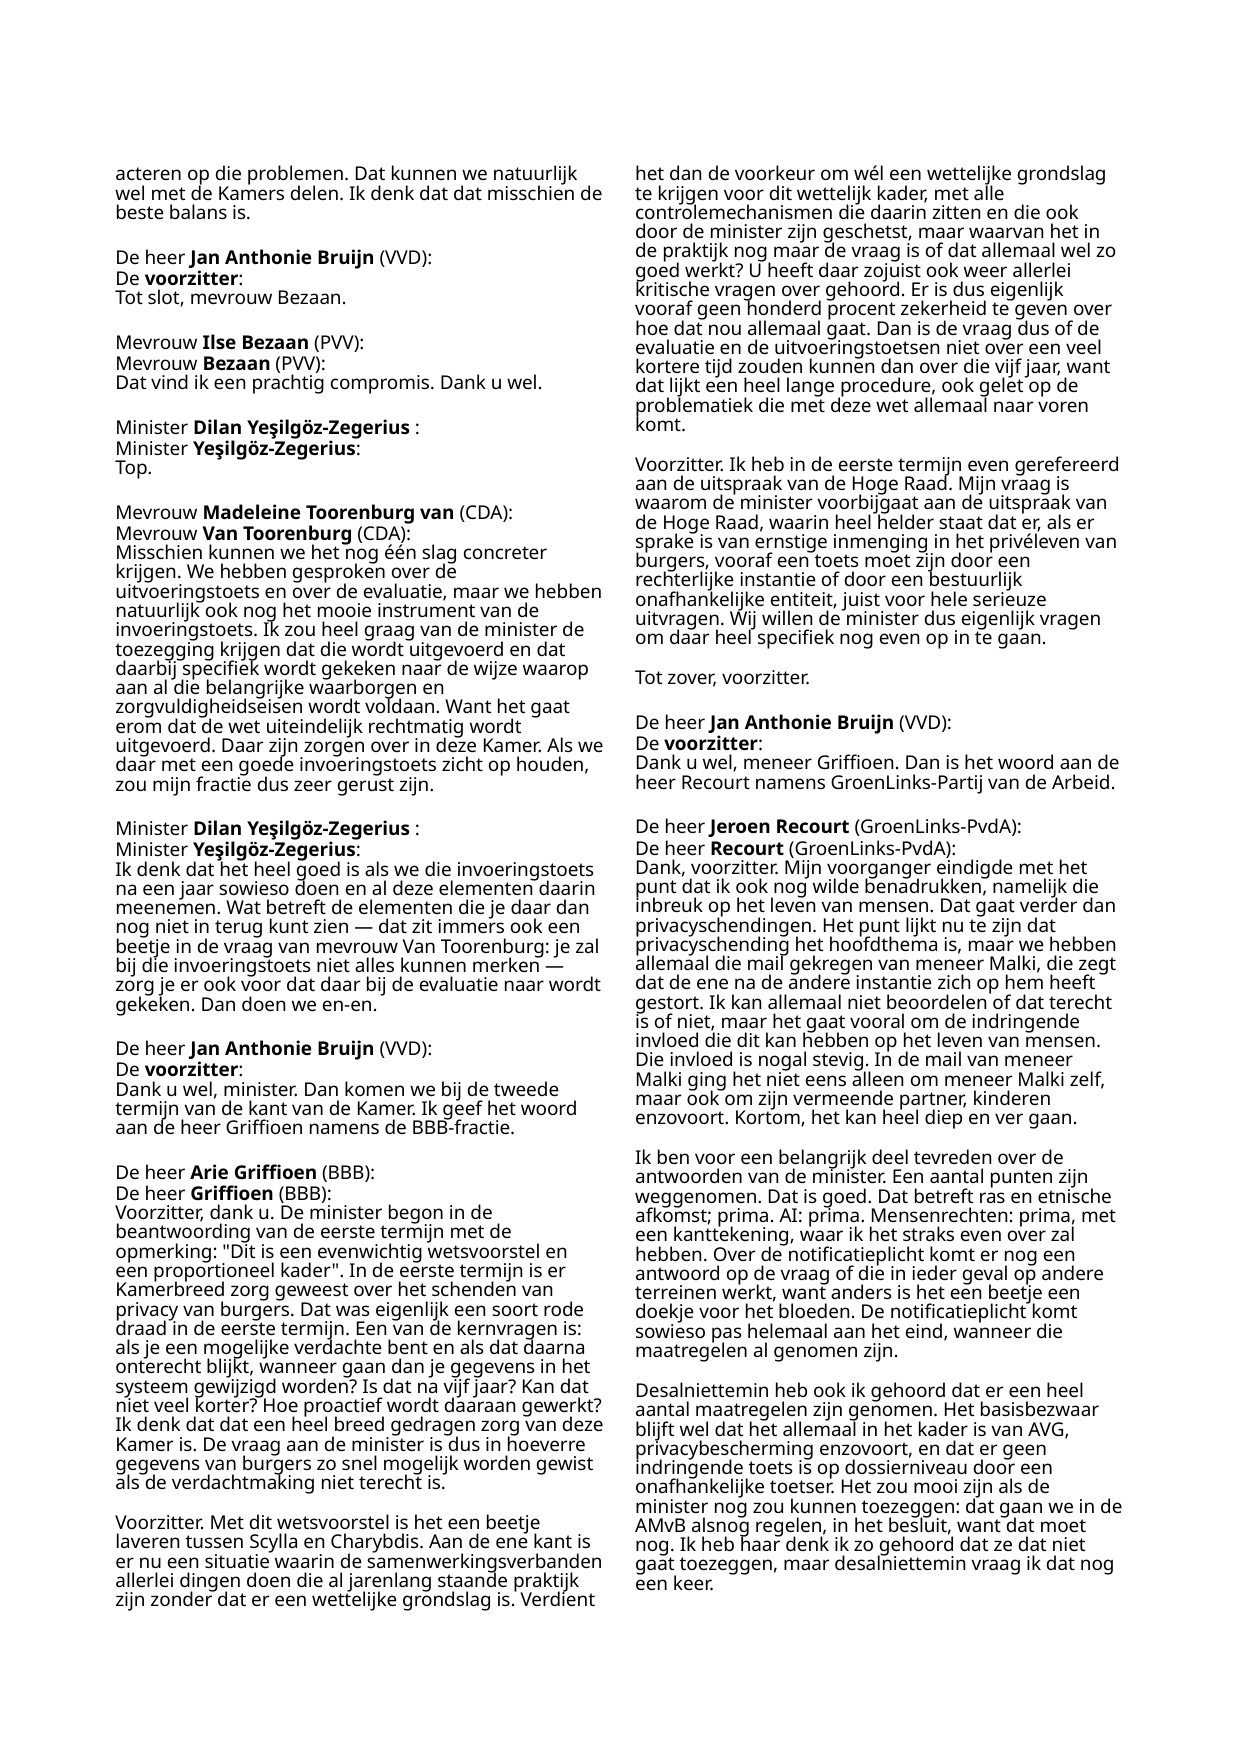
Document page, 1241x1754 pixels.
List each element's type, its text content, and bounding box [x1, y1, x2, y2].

text Ik denk dat het heel goed is als we die invoeringstoets na een jaar sowieso doen en al deze elementen daarin meenemen. Wat betreft de elementen die je daar dan nog niet in terug kunt zien — dat zit immers ook een beetje in de vraag van mevrouw Van Toorenburg: je zal bij die invoeringstoets niet alles kunnen merken — zorg je er ook voor dat daar bij de evaluatie naar wordt gekeken. Dan doen we en-en. [115, 861, 605, 1015]
text De voorzitter: [635, 735, 1125, 754]
text Dank u wel, meneer Griffioen. Dan is het woord aan de heer Recourt namens GroenLinks-Partij van de Arbeid. [635, 754, 1125, 793]
text Ik ben voor een belangrijk deel tevreden over de antwoorden van de minister. Een aantal punten zijn weggenomen. Dat is goed. Dat betreft ras en etnische afkomst; prima. AI: prima. Mensenrechten: prima, met een kanttekening, waar ik het straks even over zal hebben. Over de notificatieplicht komt er nog een antwoord op de vraag of die in ieder geval op andere terreinen werkt, want anders is het een beetje een doekje voor het bloeden. De notificatieplicht komt sowieso pas helemaal aan het eind, wanneer die maatregelen al genomen zijn. [635, 1149, 1125, 1361]
text De heer Jan Anthonie Bruijn (VVD): [635, 709, 1125, 735]
text Voorzitter. Ik heb in de eerste termijn even gerefereerd aan de uitspraak van de Hoge Raad. Mijn vraag is waarom de minister voorbijgaat aan de uitspraak van de Hoge Raad, waarin heel helder staat dat er, als er sprake is van ernstige inmenging in het privéleven van burgers, vooraf een toets moet zijn door een rechterlijke instantie of door een bestuurlijk onafhankelijke entiteit, juist voor hele serieuze uitvragen. Wij willen de minister dus eigenlijk vragen om daar heel specifiek nog even op in te gaan. [635, 456, 1125, 648]
text De heer Jan Anthonie Bruijn (VVD): [115, 1036, 605, 1061]
text Voorzitter, dank u. De minister begon in de beantwoording van de eerste termijn met de opmerking: "Dit is een evenwichtig wetsvoorstel en een proportioneel kader". In de eerste termijn is er Kamerbreed zorg geweest over het schenden van privacy van burgers. Dat was eigenlijk een soort rode draad in de eerste termijn. Een van de kernvragen is: als je een mogelijke verdachte bent en als dat daarna onterecht blijkt, wanneer gaan dan je gegevens in het systeem gewijzigd worden? Is dat na vijf jaar? Kan dat niet veel korter? Hoe proactief wordt daaraan gewerkt? Ik denk dat dat een heel breed gedragen zorg van deze Kamer is. De vraag aan de minister is dus in hoeverre gegevens van burgers zo snel mogelijk worden gewist als de verdachtmaking niet terecht is. [115, 1204, 605, 1493]
text Mevrouw Madeleine Toorenburg van (CDA): [115, 499, 605, 525]
text Misschien kunnen we het nog één slag concreter krijgen. We hebben gesproken over de uitvoeringstoets en over de evaluatie, maar we hebben natuurlijk ook nog het mooie instrument van de invoeringstoets. Ik zou heel graag van de minister de toezegging krijgen dat die wordt uitgevoerd en dat daarbij specifiek wordt gekeken naar de wijze waarop aan al die belangrijke waarborgen en zorgvuldigheidseisen wordt voldaan. Want het gaat erom dat de wet uiteindelijk rechtmatig wordt uitgevoerd. Daar zijn zorgen over in deze Kamer. Als we daar met een goede invoeringstoets zicht op houden, zou mijn fractie dus zeer gerust zijn. [115, 544, 605, 795]
text Top. [115, 459, 605, 478]
text Tot slot, mevrouw Bezaan. [115, 289, 605, 308]
text Minister Yeşilgöz-Zegerius: [115, 440, 605, 459]
text acteren op die problemen. Dat kunnen we natuurlijk wel met de Kamers delen. Ik denk dat dat misschien de beste balans is. [115, 165, 605, 223]
text De voorzitter: [115, 1061, 605, 1081]
text Minister Yeşilgöz-Zegerius: [115, 841, 605, 861]
text De voorzitter: [115, 270, 605, 289]
text Tot zover, voorzitter. [635, 669, 1125, 688]
text De heer Recourt (GroenLinks-PvdA): [635, 839, 1125, 859]
text Mevrouw Ilse Bezaan (PVV): [115, 329, 605, 355]
text Minister Dilan Yeşilgöz-Zegerius : [115, 816, 605, 841]
text Dank, voorzitter. Mijn voorganger eindigde met het punt dat ik ook nog wilde benadrukken, namelijk die inbreuk op het leven van mensen. Dat gaat verder dan privacyschendingen. Het punt lijkt nu te zijn dat privacyschending het hoofdthema is, maar we hebben allemaal die mail gekregen van meneer Malki, die zegt dat de ene na de andere instantie zich op hem heeft gestort. Ik kan allemaal niet beoordelen of dat terecht is of niet, maar het gaat vooral om de indringende invloed die dit kan hebben op het leven van mensen. Die invloed is nogal stevig. In de mail van meneer Malki ging het niet eens alleen om meneer Malki zelf, maar ook om zijn vermeende partner, kinderen enzovoort. Kortom, het kan heel diep en ver gaan. [635, 859, 1125, 1128]
text Minister Dilan Yeşilgöz-Zegerius : [115, 414, 605, 440]
text De heer Jeroen Recourt (GroenLinks-PvdA): [635, 814, 1125, 839]
text Mevrouw Bezaan (PVV): [115, 355, 605, 374]
text De heer Arie Griffioen (BBB): [115, 1159, 605, 1185]
text Dat vind ik een prachtig compromis. Dank u wel. [115, 374, 605, 393]
text Voorzitter. Met dit wetsvoorstel is het een beetje laveren tussen Scylla en Charybdis. Aan de ene kant is er nu een situatie waarin de samenwerkingsverbanden allerlei dingen doen die al jarenlang staande praktijk zijn zonder dat er een wettelijke grondslag is. Verdient [115, 1514, 605, 1610]
text het dan de voorkeur om wél een wettelijke grondslag te krijgen voor dit wettelijk kader, met alle controlemechanismen die daarin zitten en die ook door de minister zijn geschetst, maar waarvan het in de praktijk nog maar de vraag is of dat allemaal wel zo goed werkt? U heeft daar zojuist ook weer allerlei kritische vragen over gehoord. Er is dus eigenlijk vooraf geen honderd procent zekerheid te geven over hoe dat nou allemaal gaat. Dan is de vraag dus of de evaluatie en de uitvoeringstoetsen niet over een veel kortere tijd zouden kunnen dan over die vijf jaar, want dat lijkt een heel lange procedure, ook gelet op de problematiek die met deze wet allemaal naar voren komt. [635, 165, 1125, 435]
text De heer Griffioen (BBB): [115, 1185, 605, 1204]
text De heer Jan Anthonie Bruijn (VVD): [115, 244, 605, 270]
text Mevrouw Van Toorenburg (CDA): [115, 525, 605, 544]
text Dank u wel, minister. Dan komen we bij de tweede termijn van de kant van de Kamer. Ik geef het woord aan de heer Griffioen namens de BBB-fractie. [115, 1081, 605, 1138]
text Desalniettemin heb ook ik gehoord dat er een heel aantal maatregelen zijn genomen. Het basisbezwaar blijft wel dat het allemaal in het kader is van AVG, privacybescherming enzovoort, en dat er geen indringende toets is op dossierniveau door een onafhankelijke toetser. Het zou mooi zijn als de minister nog zou kunnen toezeggen: dat gaan we in de AMvB alsnog regelen, in het besluit, want dat moet nog. Ik heb haar denk ik zo gehoord dat ze dat niet gaat toezeggen, maar desalniettemin vraag ik dat nog een keer. [635, 1382, 1125, 1594]
